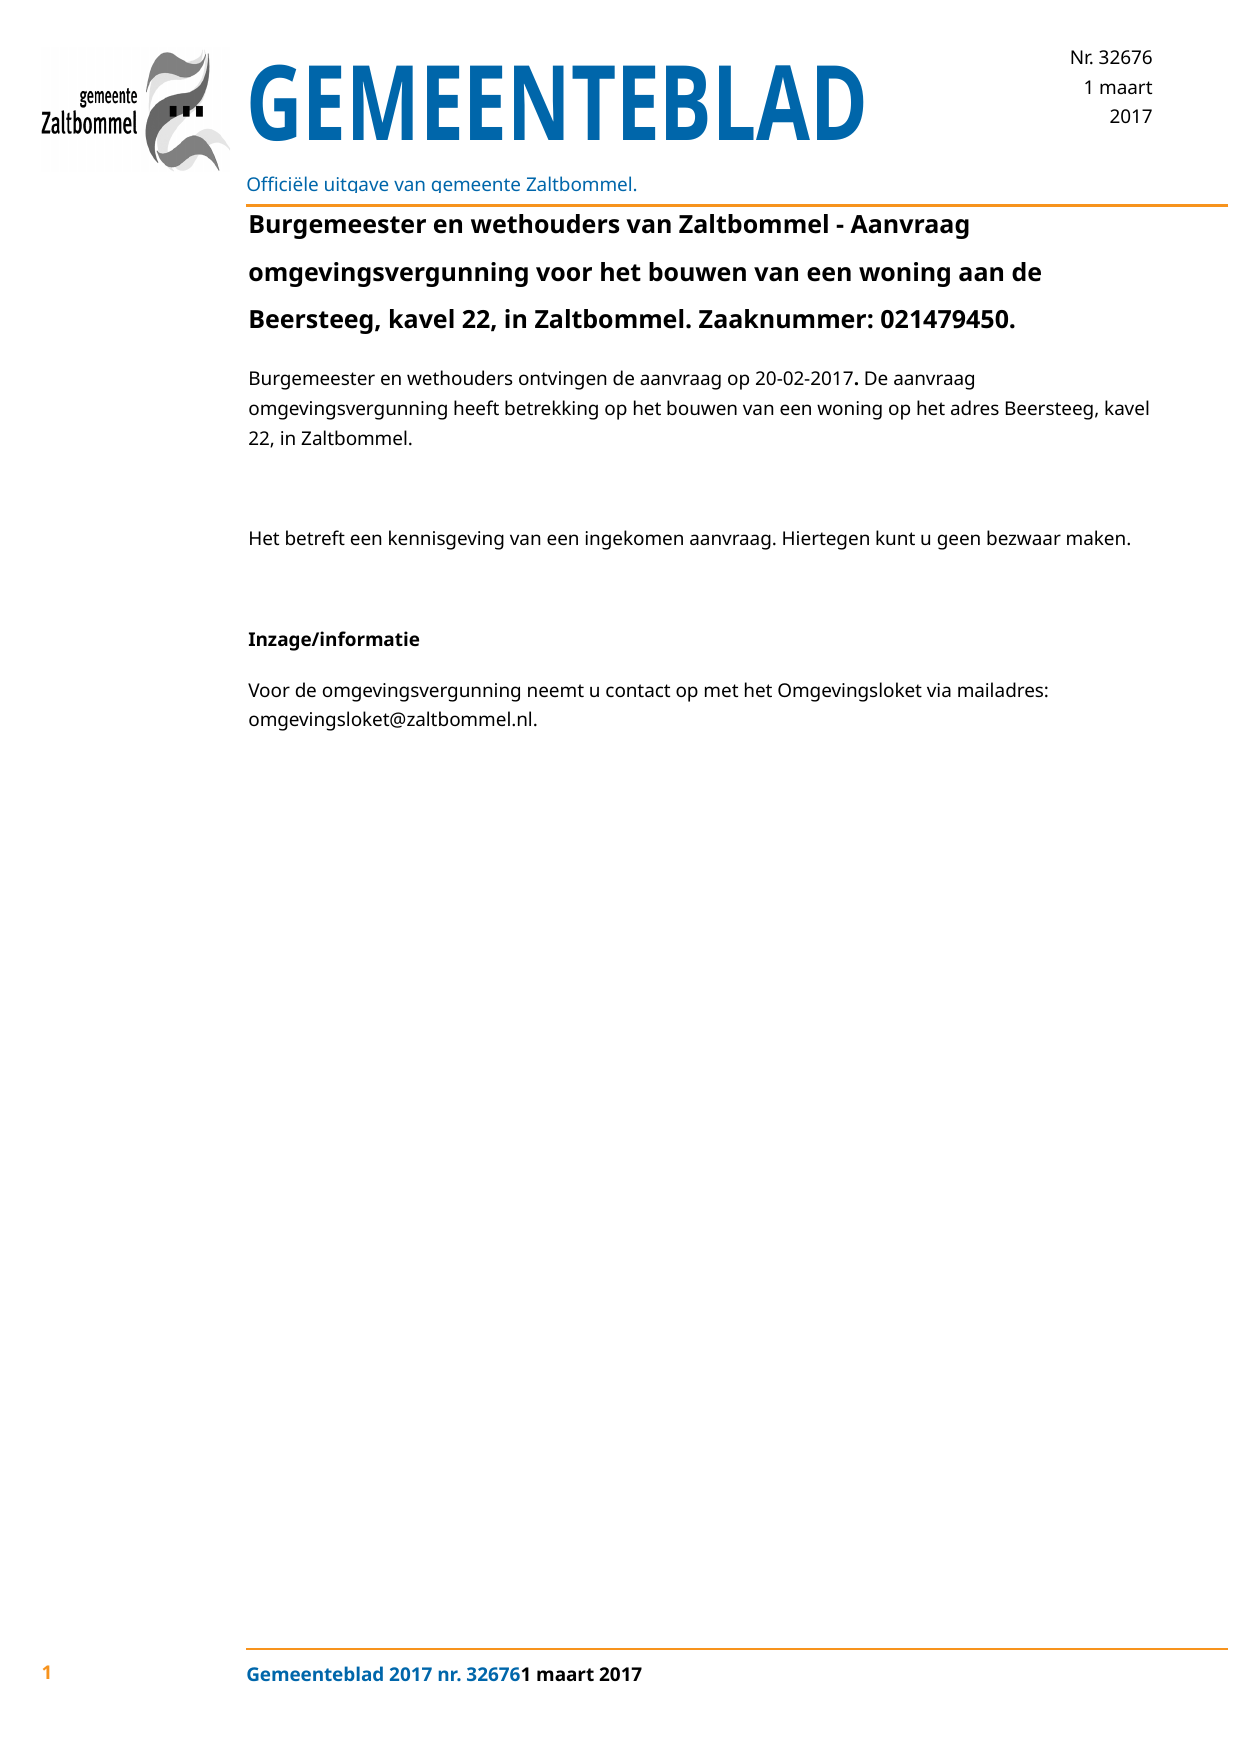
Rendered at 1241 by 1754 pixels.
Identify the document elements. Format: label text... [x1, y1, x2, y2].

text Het betreft een kennisgeving van een ingekomen aanvraag. Hiertegen kunt u geen bezwaar maken. [248, 526, 1152, 551]
picture [41, 47, 231, 172]
text Burgemeester en wethouders ontvingen de aanvraag op 20-02-2017. De aanvraag omgevingsvergunning heeft betrekking op het bouwen van een woning op het adres Beersteeg, kavel 22, in Zaltbommel. [248, 366, 1152, 450]
text Inzage/informatie [248, 626, 1152, 652]
text Voor de omgevingsvergunning neemt u contact op met het Omgevingsloket via mailadres: omgevingsloket@zaltbommel.nl. [248, 677, 1152, 732]
text Burgemeester en wethouders van Zaltbommel - Aanvraag omgevingsvergunning voor het bouwen van een woning aan de Beersteeg, kavel 22, in Zaltbommel. Zaaknummer: 021479450. [248, 207, 1152, 336]
